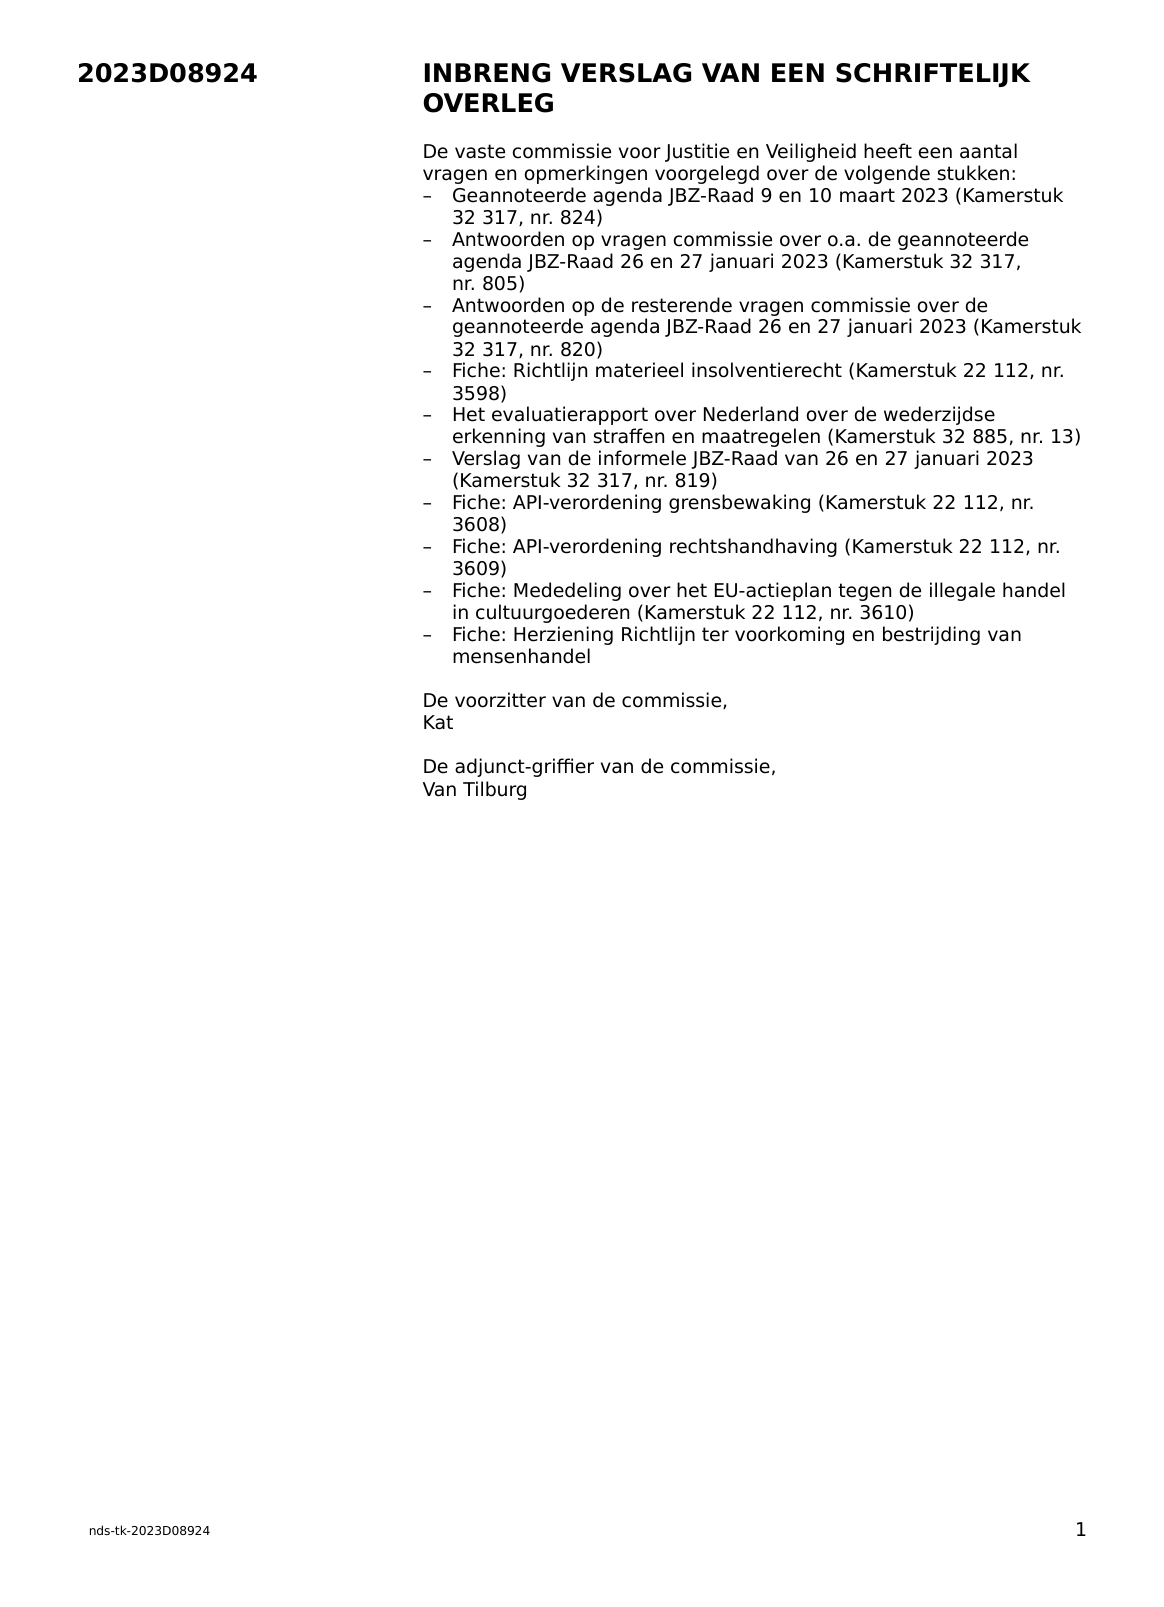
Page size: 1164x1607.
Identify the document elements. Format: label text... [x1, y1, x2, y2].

text – Het evaluatierapport over Nederland over de wederzijdse erkenning van straffen en maatregelen (Kamerstuk 32 885, nr. 13) [422, 404, 1087, 448]
text – Fiche: Richtlijn materieel insolventierecht (Kamerstuk 22 112, nr. 3598) [422, 360, 1087, 404]
text De adjunct-griffier van de commissie, [422, 756, 1087, 778]
text – Verslag van de informele JBZ-Raad van 26 en 27 januari 2023 (Kamerstuk 32 317, nr. 819) [422, 448, 1087, 492]
text – Fiche: Herziening Richtlijn ter voorkoming en bestrijding van mensenhandel [422, 624, 1087, 668]
text – Antwoorden op de resterende vragen commissie over de geannoteerde agenda JBZ-Raad 26 en 27 januari 2023 (Kamerstuk 32 317, nr. 820) [422, 294, 1087, 360]
text nds-tk-2023D08924 [88, 1524, 323, 1538]
text 2023D08924 INBRENG VERSLAG VAN EEN SCHRIFTELIJK OVERLEG [77, 59, 1087, 118]
text – Fiche: Mededeling over het EU-actieplan tegen de illegale handel in cultuurgoederen (Kamerstuk 22 112, nr. 3610) [422, 580, 1087, 624]
text – Antwoorden op vragen commissie over o.a. de geannoteerde agenda JBZ-Raad 26 en 27 januari 2023 (Kamerstuk 32 317, nr. 805) [422, 228, 1087, 294]
text Van Tilburg [422, 778, 1087, 800]
text Kat [422, 712, 1087, 734]
text – Fiche: API-verordening grensbewaking (Kamerstuk 22 112, nr. 3608) [422, 492, 1087, 536]
text – Geannoteerde agenda JBZ-Raad 9 en 10 maart 2023 (Kamerstuk 32 317, nr. 824) [422, 184, 1087, 228]
text De vaste commissie voor Justitie en Veiligheid heeft een aantal vragen en opmerkingen voorgelegd over de volgende stukken: [422, 141, 1087, 184]
text – Fiche: API-verordening rechtshandhaving (Kamerstuk 22 112, nr. 3609) [422, 536, 1087, 580]
text De voorzitter van de commissie, [422, 690, 1087, 712]
